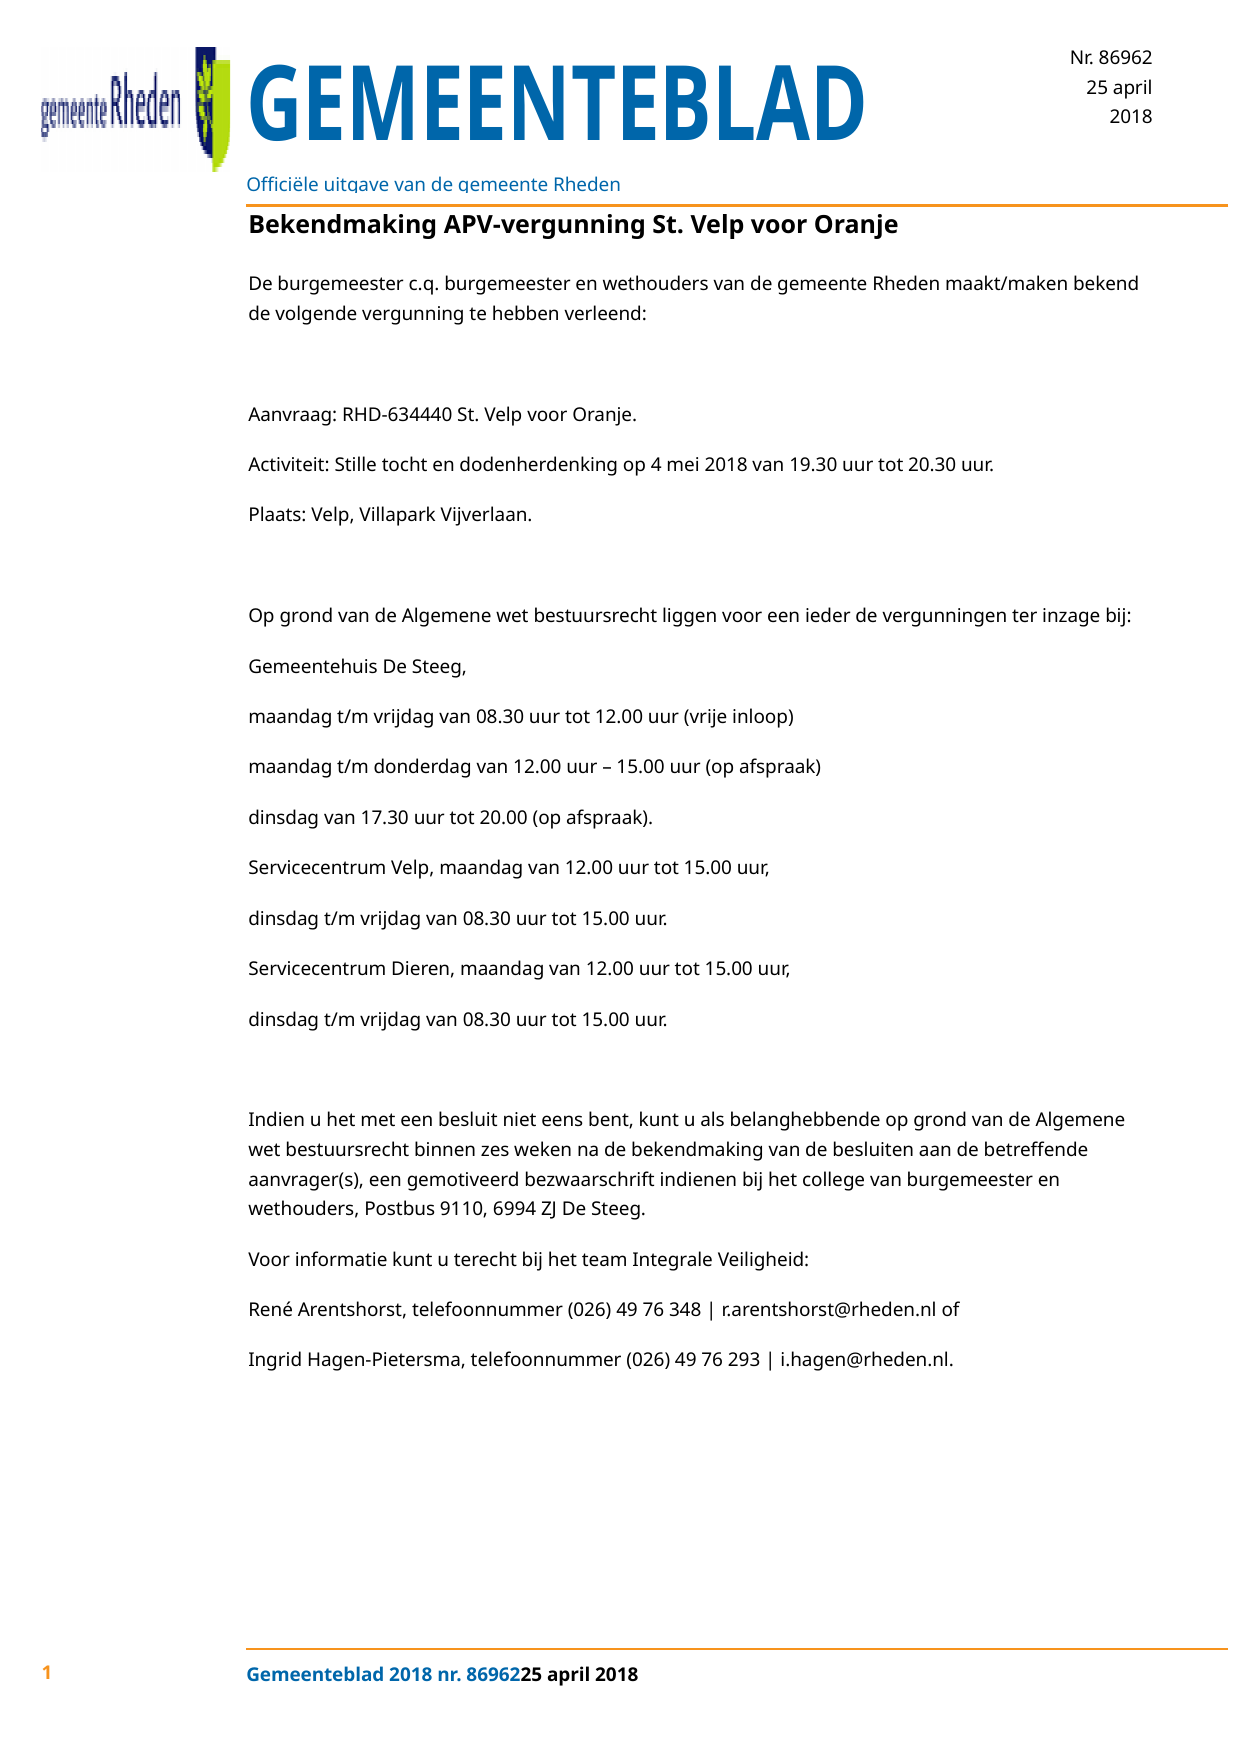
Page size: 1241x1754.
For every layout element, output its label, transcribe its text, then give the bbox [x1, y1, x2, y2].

text Gemeentehuis De Steeg, [248, 653, 1152, 678]
text maandag t/m vrijdag van 08.30 uur tot 12.00 uur (vrije inloop) [248, 703, 1152, 729]
text maandag t/m donderdag van 12.00 uur – 15.00 uur (op afspraak) [248, 754, 1152, 779]
text Bekendmaking APV-vergunning St. Velp voor Oranje [248, 207, 1152, 241]
text René Arentshorst, telefoonnummer (026) 49 76 348 | r.arentshorst@rheden.nl of [248, 1296, 1152, 1322]
text Ingrid Hagen-Pietersma, telefoonnummer (026) 49 76 293 | i.hagen@rheden.nl. [248, 1347, 1152, 1372]
text dinsdag t/m vrijdag van 08.30 uur tot 15.00 uur. [248, 905, 1152, 931]
text Indien u het met een besluit niet eens bent, kunt u als belanghebbende op grond van de Algemene wet bestuursrecht binnen zes weken na de bekendmaking van de besluiten aan de betreffende aanvrager(s), een gemotiveerd bezwaarschrift indienen bij het college van burgemeester en wethouders, Postbus 9110, 6994 ZJ De Steeg. [248, 1107, 1152, 1221]
text Aanvraag: RHD-634440 St. Velp voor Oranje. [248, 401, 1152, 426]
text Voor informatie kunt u terecht bij het team Integrale Veiligheid: [248, 1246, 1152, 1271]
text dinsdag t/m vrijdag van 08.30 uur tot 15.00 uur. [248, 1006, 1152, 1031]
text Op grond van de Algemene wet bestuursrecht liggen voor een ieder de vergunningen ter inzage bij: [248, 602, 1152, 628]
text Activiteit: Stille tocht en dodenherdenking op 4 mei 2018 van 19.30 uur tot 20.30 uur. [248, 451, 1152, 477]
text Servicecentrum Velp, maandag van 12.00 uur tot 15.00 uur, [248, 854, 1152, 880]
text Plaats: Velp, Villapark Vijverlaan. [248, 502, 1152, 527]
text De burgemeester c.q. burgemeester en wethouders van de gemeente Rheden maakt/maken bekend de volgende vergunning te hebben verleend: [248, 270, 1152, 326]
text Servicecentrum Dieren, maandag van 12.00 uur tot 15.00 uur, [248, 955, 1152, 981]
text dinsdag van 17.30 uur tot 20.00 (op afspraak). [248, 804, 1152, 830]
picture [41, 47, 231, 172]
